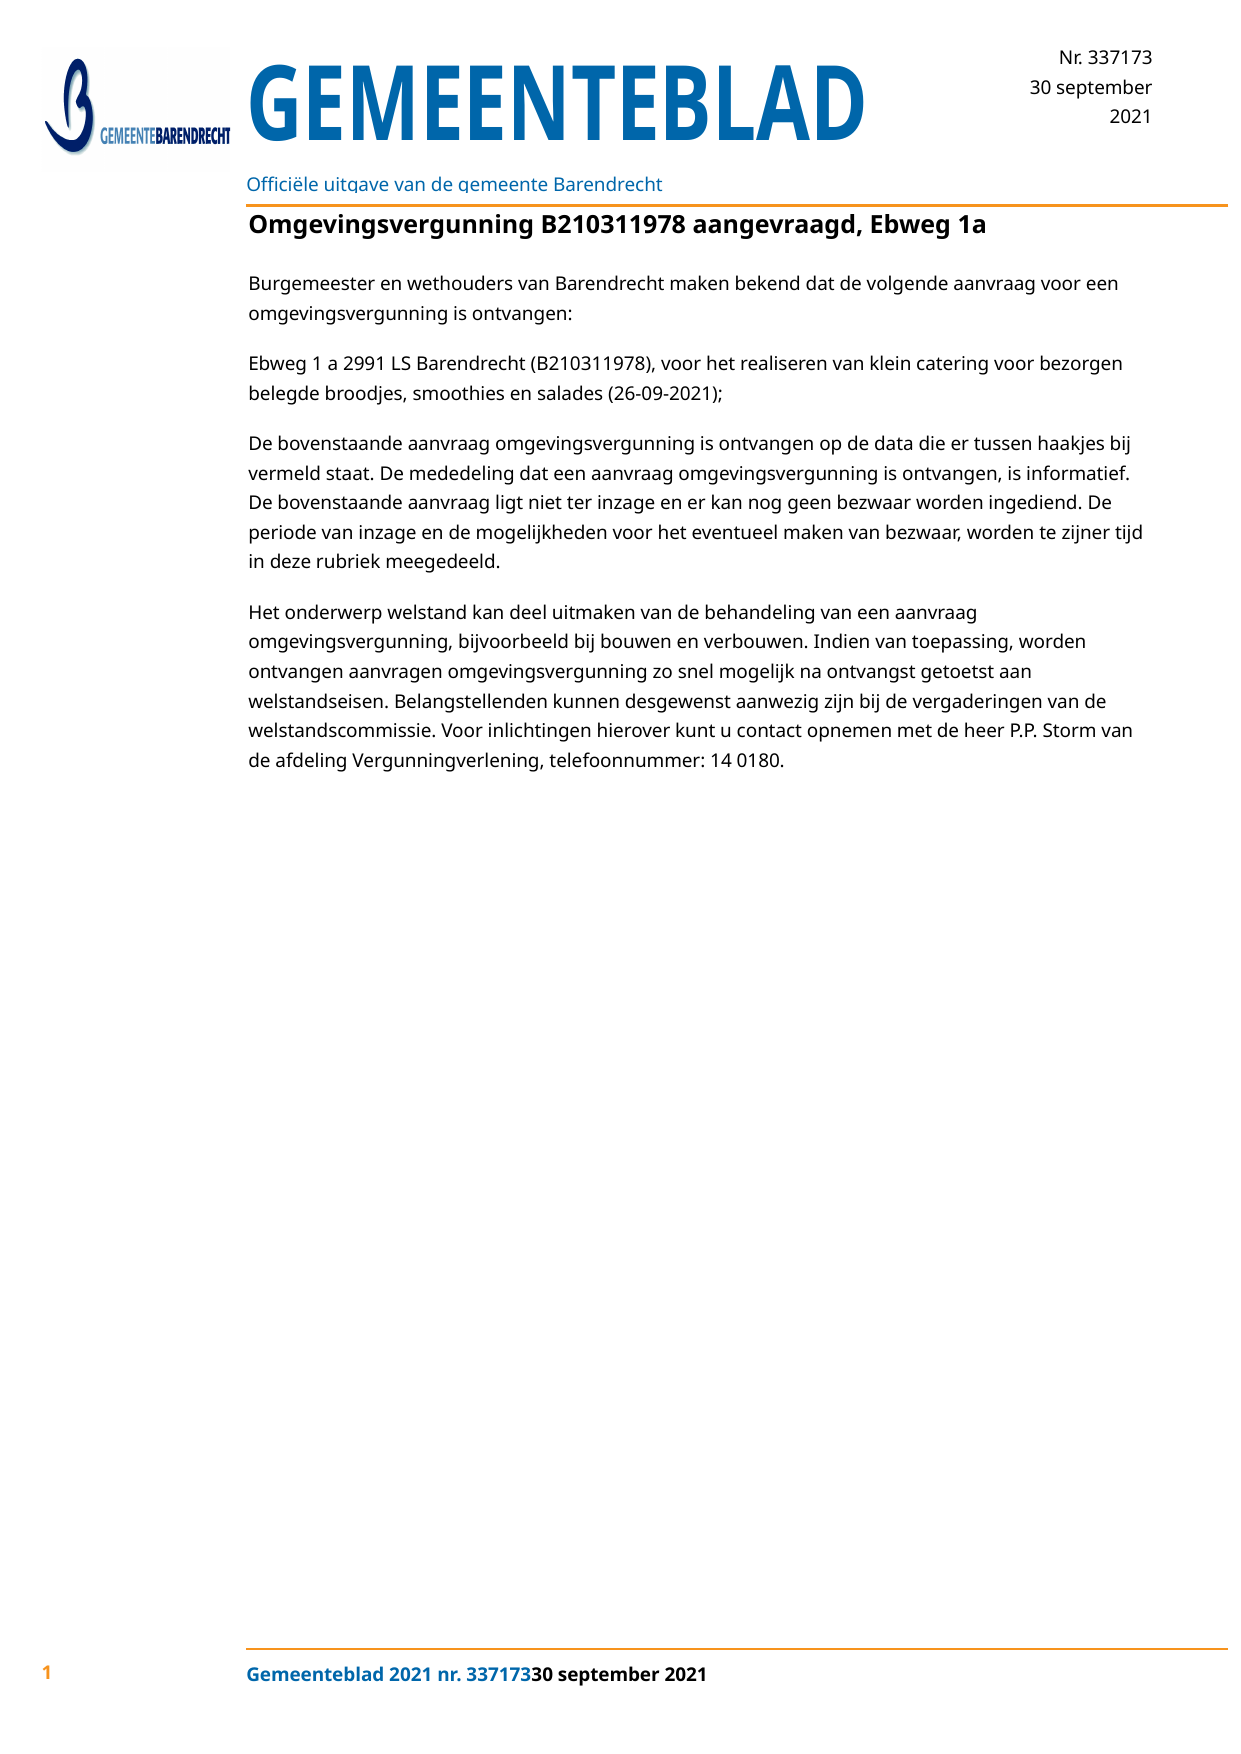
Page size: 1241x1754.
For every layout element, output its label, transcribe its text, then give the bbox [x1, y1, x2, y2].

picture [41, 47, 231, 172]
text Burgemeester en wethouders van Barendrecht maken bekend dat de volgende aanvraag voor een omgevingsvergunning is ontvangen: [248, 270, 1152, 326]
text Omgevingsvergunning B210311978 aangevraagd, Ebweg 1a [248, 207, 1152, 241]
text De bovenstaande aanvraag omgevingsvergunning is ontvangen op de data die er tussen haakjes bij vermeld staat. De mededeling dat een aanvraag omgevingsvergunning is ontvangen, is informatief. De bovenstaande aanvraag ligt niet ter inzage en er kan nog geen bezwaar worden ingediend. De periode van inzage en de mogelijkheden voor het eventueel maken van bezwaar, worden te zijner tijd in deze rubriek meegedeeld. [248, 430, 1152, 574]
text Ebweg 1 a 2991 LS Barendrecht (B210311978), voor het realiseren van klein catering voor bezorgen belegde broodjes, smoothies en salades (26-09-2021); [248, 350, 1152, 406]
text Het onderwerp welstand kan deel uitmaken van de behandeling van een aanvraag omgevingsvergunning, bijvoorbeeld bij bouwen en verbouwen. Indien van toepassing, worden ontvangen aanvragen omgevingsvergunning zo snel mogelijk na ontvangst getoetst aan welstandseisen. Belangstellenden kunnen desgewenst aanwezig zijn bij de vergaderingen van de welstandscommissie. Voor inlichtingen hierover kunt u contact opnemen met de heer P.P. Storm van de afdeling Vergunningverlening, telefoonnummer: 14 0180. [248, 599, 1152, 773]
